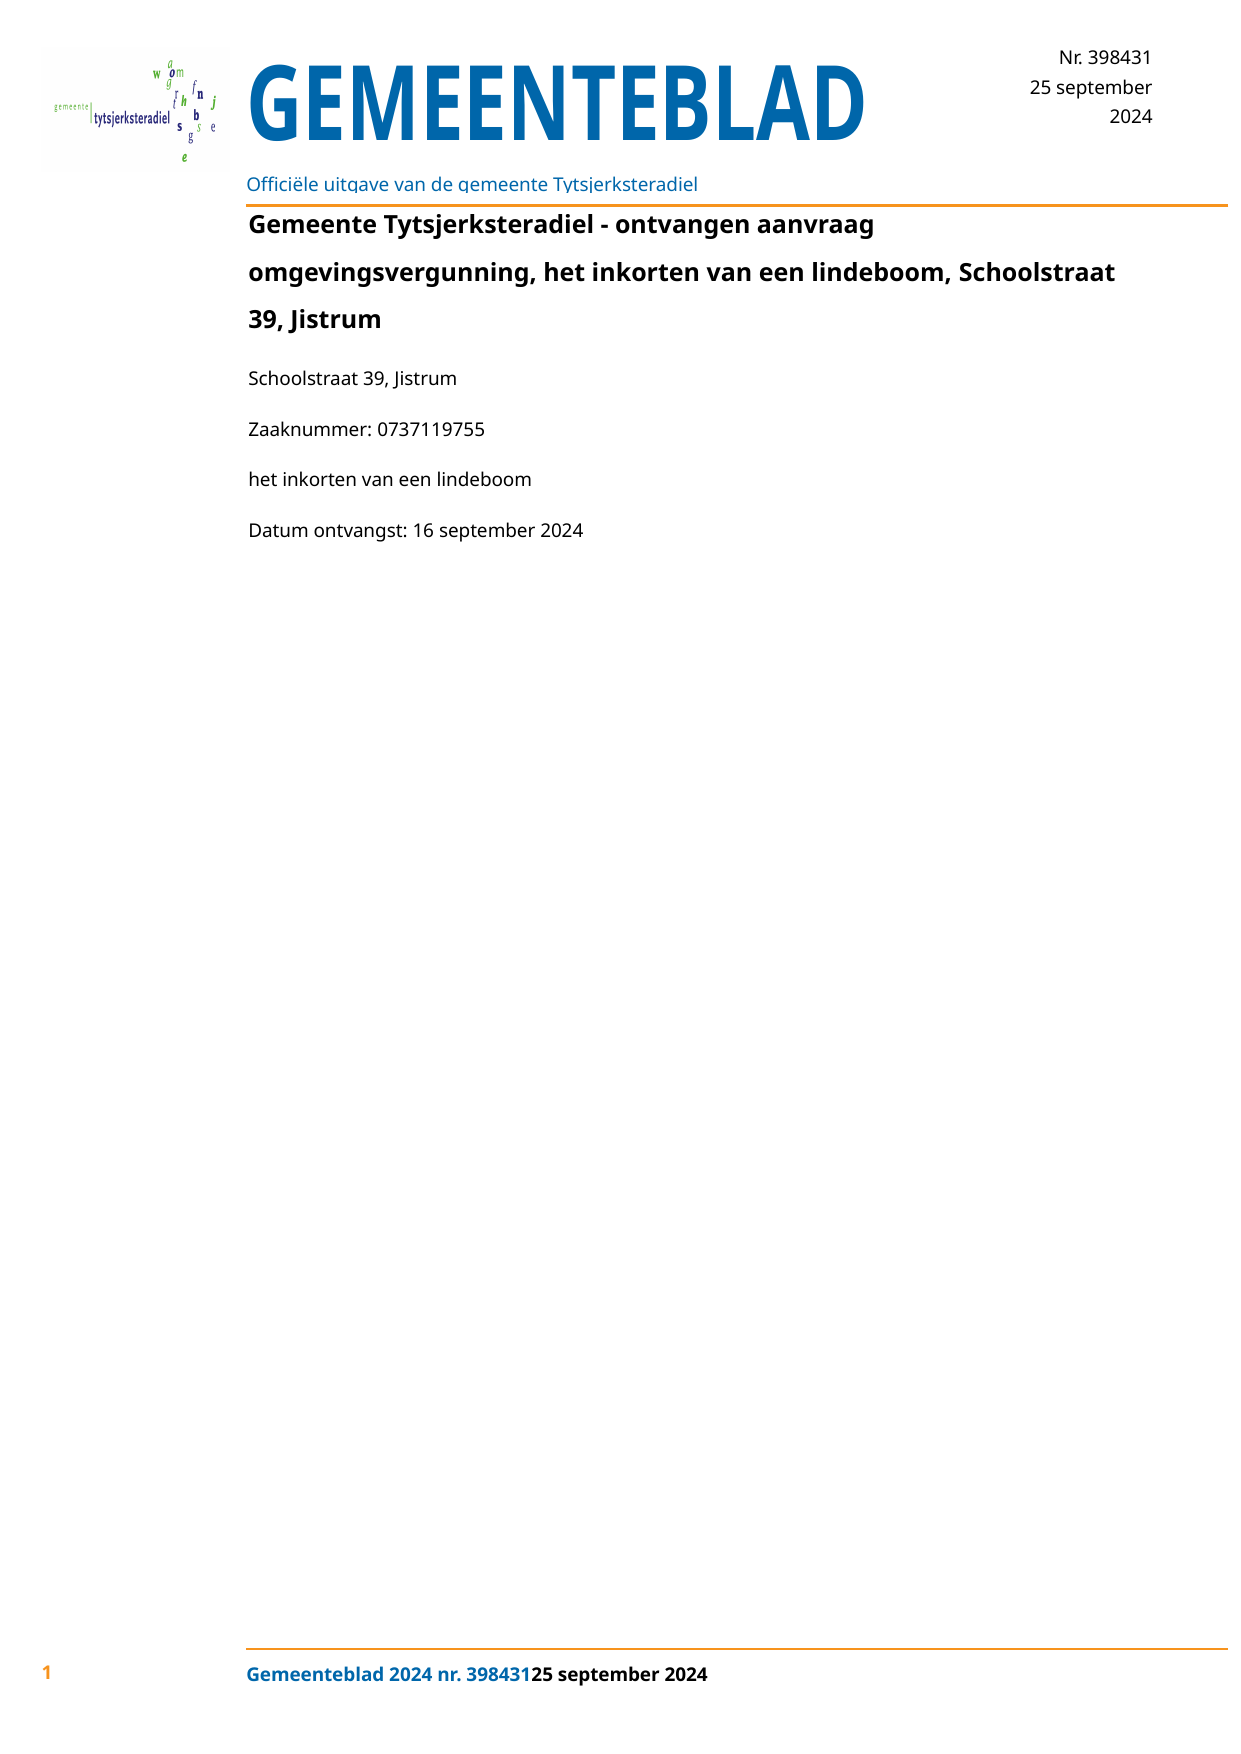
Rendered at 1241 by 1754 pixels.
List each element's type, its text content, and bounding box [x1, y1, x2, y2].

text Datum ontvangst: 16 september 2024 [248, 517, 1152, 542]
text Gemeente Tytsjerksteradiel - ontvangen aanvraag omgevingsvergunning, het inkorten van een lindeboom, Schoolstraat 39, Jistrum [248, 207, 1152, 336]
text het inkorten van een lindeboom [248, 466, 1152, 492]
picture [41, 47, 231, 172]
text Zaaknummer: 0737119755 [248, 416, 1152, 442]
text Schoolstraat 39, Jistrum [248, 366, 1152, 391]
